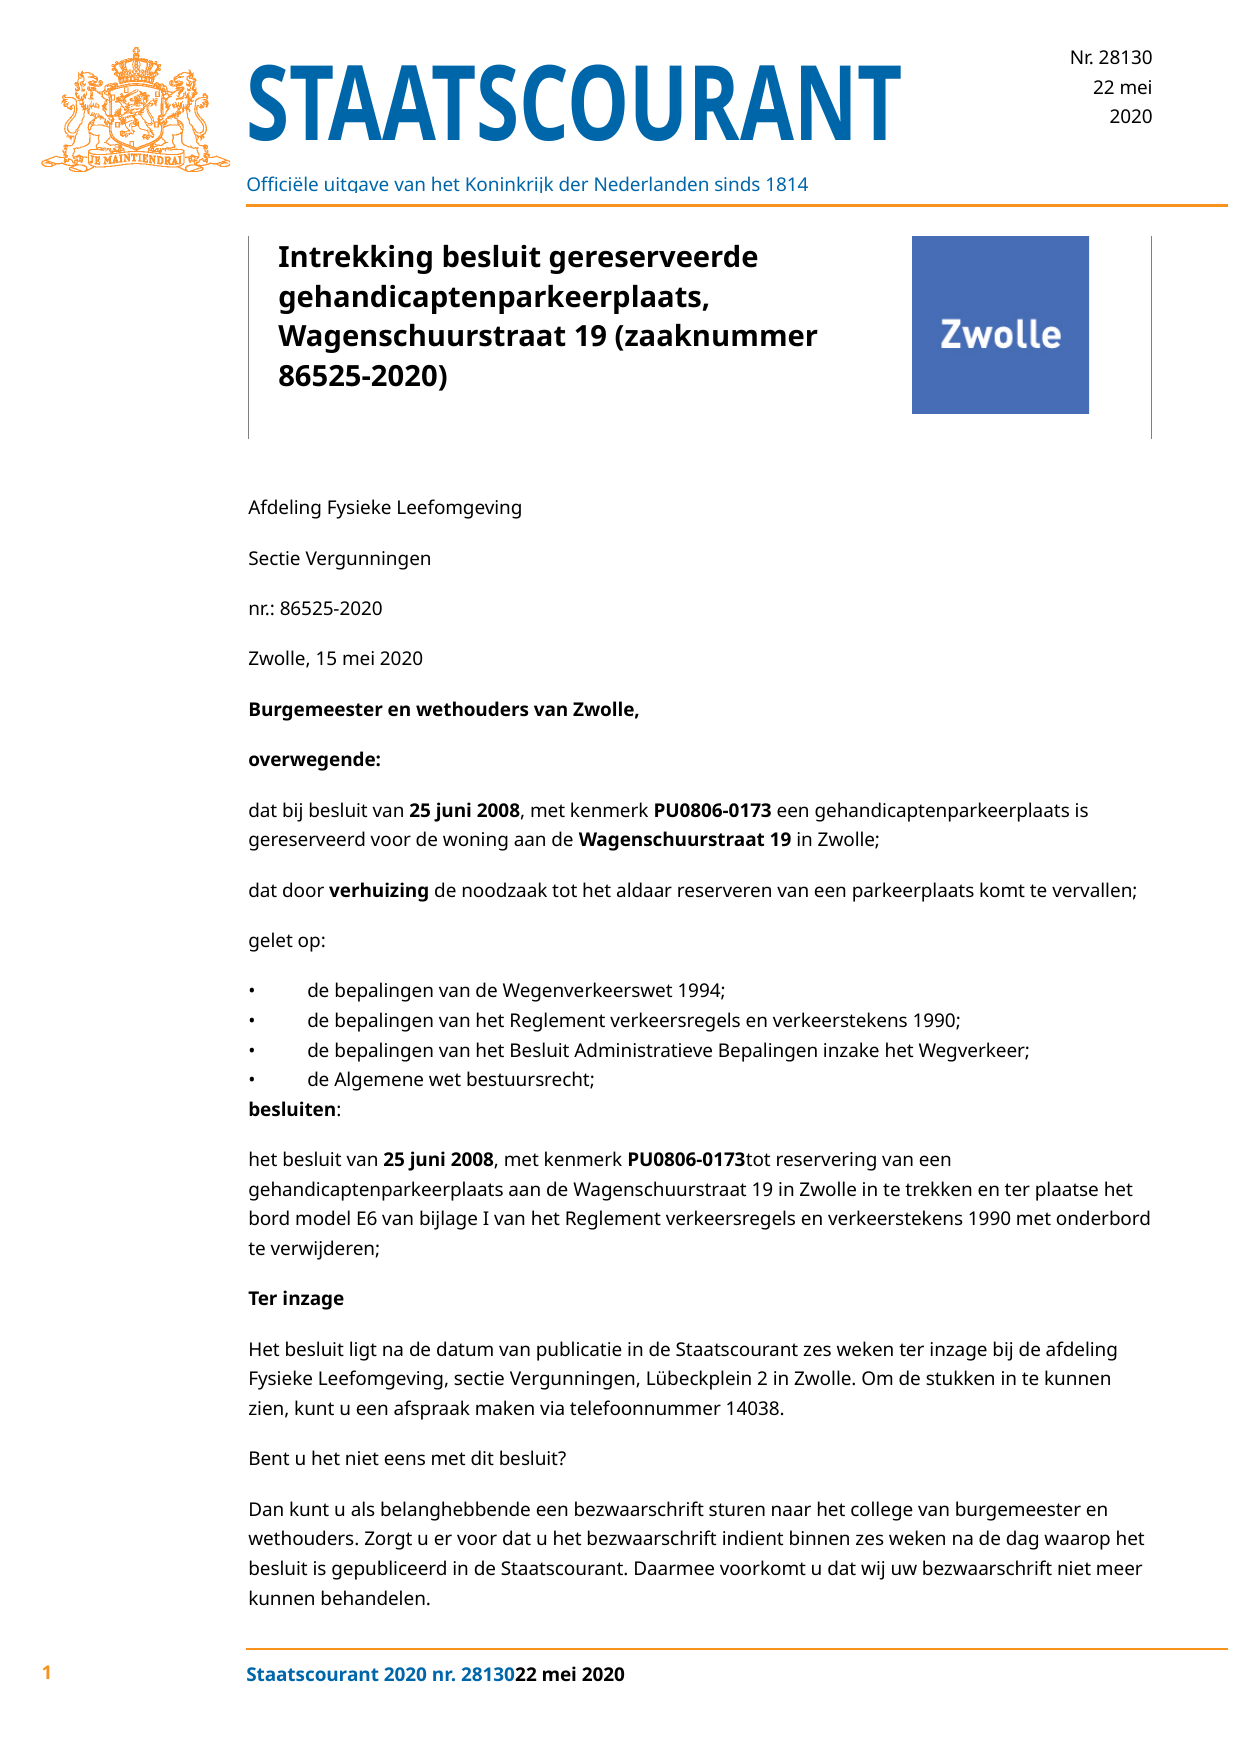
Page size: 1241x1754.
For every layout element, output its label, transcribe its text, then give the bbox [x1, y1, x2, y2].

text dat bij besluit van 25 juni 2008, met kenmerk PU0806-0173 een gehandicaptenparkeerplaats is gereserveerd voor de woning aan de Wagenschuurstraat 19 in Zwolle; [248, 797, 1152, 852]
text Het besluit ligt na de datum van publicatie in de Staatscourant zes weken ter inzage bij de afdeling Fysieke Leefomgeving, sectie Vergunningen, Lübeckplein 2 in Zwolle. Om de stukken in te kunnen zien, kunt u een afspraak maken via telefoonnummer 14038. [248, 1336, 1152, 1421]
text gelet op: [248, 927, 1152, 953]
list de bepalingen van het Reglement verkeersregels en verkeerstekens 1990; [248, 1007, 1152, 1033]
table_header [850, 414, 1151, 439]
list de bepalingen van het Besluit Administratieve Bepalingen inzake het Wegverkeer; [248, 1037, 1152, 1063]
text Sectie Vergunningen [248, 545, 1152, 571]
text Afdeling Fysieke Leefomgeving [248, 494, 1152, 520]
text Bent u het niet eens met dit besluit? [248, 1446, 1152, 1471]
text besluiten: [248, 1096, 1152, 1122]
table_header [1090, 236, 1151, 413]
list de Algemene wet bestuursrecht; [248, 1066, 1152, 1092]
picture [912, 236, 1090, 414]
text Zwolle, 15 mei 2020 [248, 646, 1152, 671]
picture [41, 47, 231, 172]
text Dan kunt u als belanghebbende een bezwaarschrift sturen naar het college van burgemeester en wethouders. Zorgt u er voor dat u het bezwaarschrift indient binnen zes weken na de dag waarop het besluit is gepubliceerd in de Staatscourant. Daarmee voorkomt u dat wij uw bezwaarschrift niet meer kunnen behandelen. [248, 1496, 1152, 1611]
text dat door verhuizing de noodzaak tot het aldaar reserveren van een parkeerplaats komt te vervallen; [248, 877, 1152, 903]
text nr.: 86525-2020 [248, 595, 1152, 621]
text het besluit van 25 juni 2008, met kenmerk PU0806-0173tot reservering van een gehandicaptenparkeerplaats aan de Wagenschuurstraat 19 in Zwolle in te trekken en ter plaatse het bord model E6 van bijlage I van het Reglement verkeersregels en verkeerstekens 1990 met onderbord te verwijderen; [248, 1146, 1152, 1261]
text Burgemeester en wethouders van Zwolle, [248, 696, 1152, 722]
table_header [850, 236, 912, 413]
text overwegende: [248, 746, 1152, 772]
table_header Intrekking besluit gereserveerde gehandicaptenparkeerplaats, Wagenschuurstraat 19 (zaaknummer 86525-2020) [249, 236, 850, 439]
text Ter inzage [248, 1286, 1152, 1311]
list de bepalingen van de Wegenverkeerswet 1994; [248, 978, 1152, 1003]
